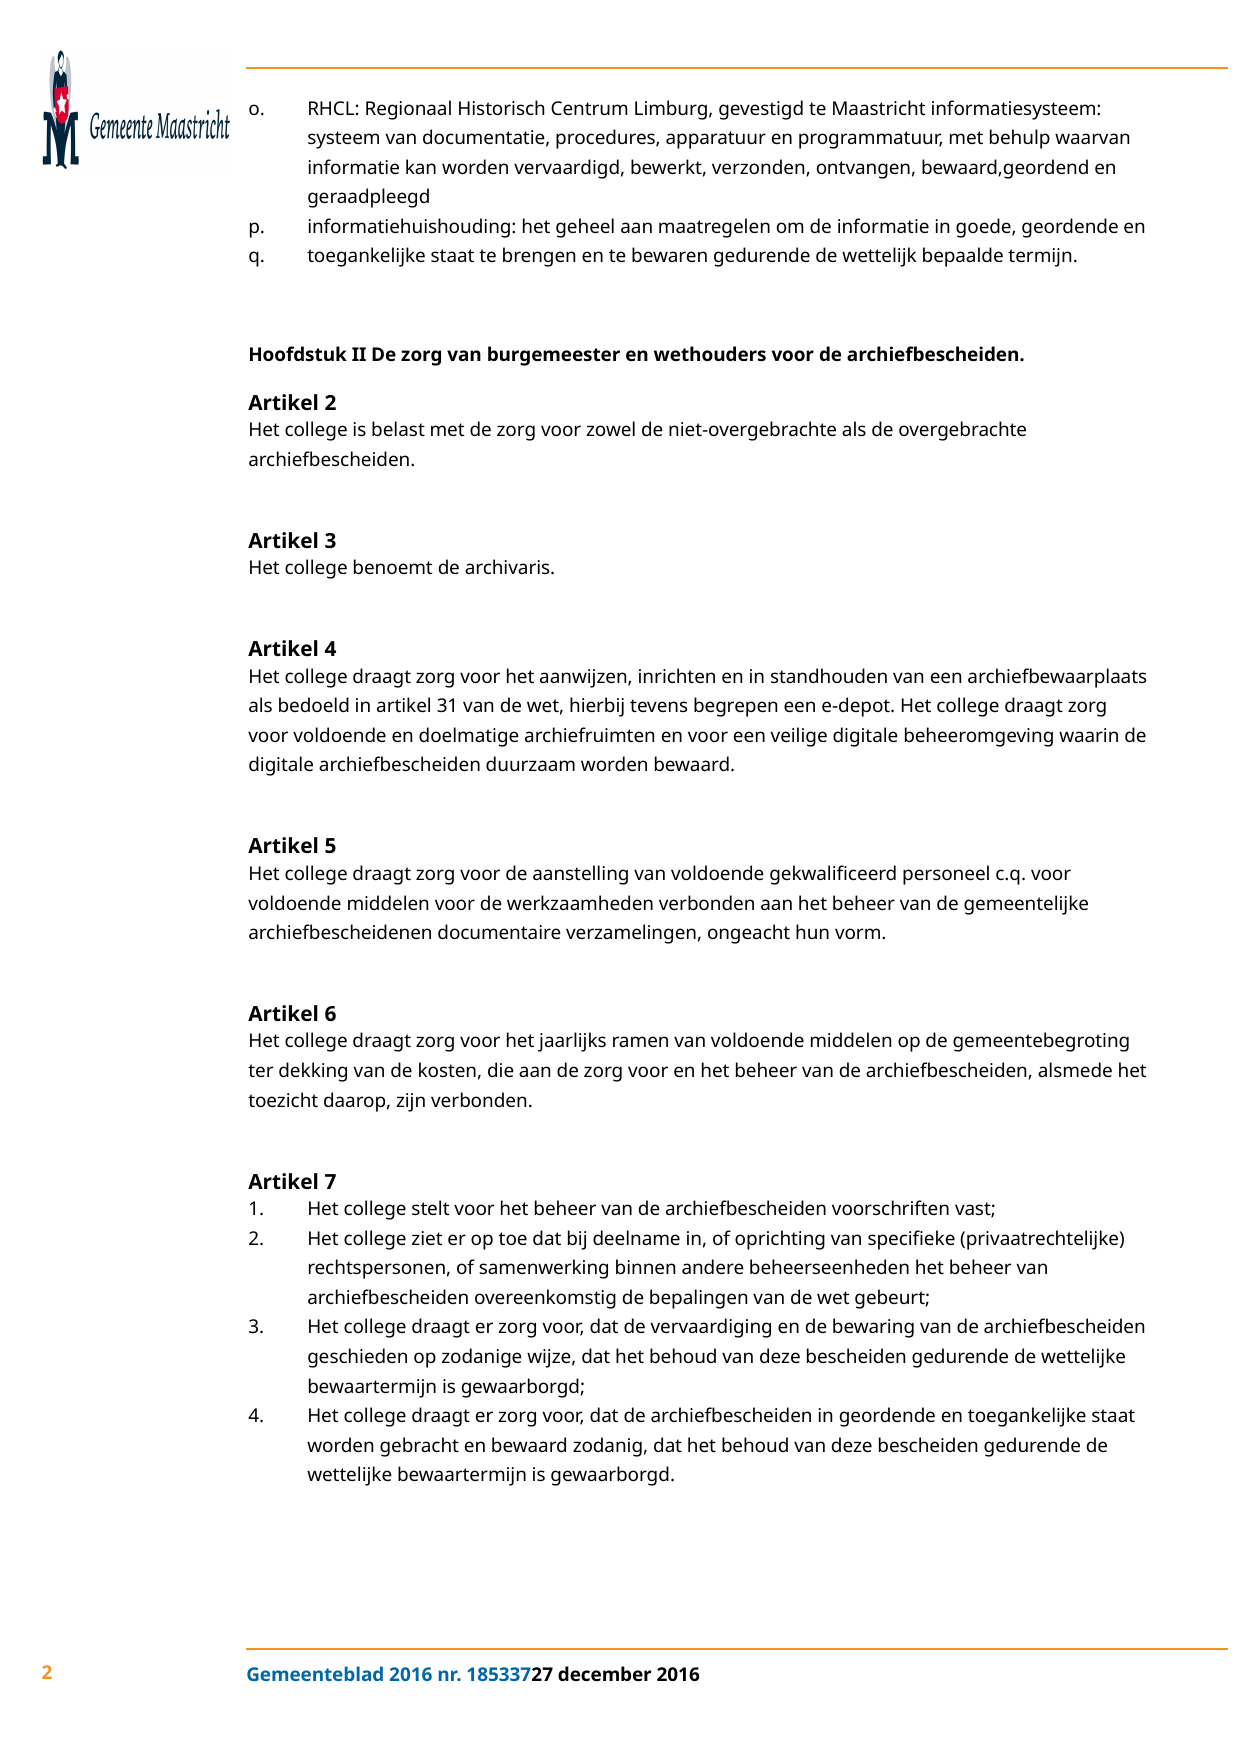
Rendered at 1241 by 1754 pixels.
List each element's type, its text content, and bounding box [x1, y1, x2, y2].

picture [41, 47, 231, 172]
text Artikel 4 [248, 634, 1152, 663]
text Artikel 5 [248, 832, 1152, 860]
list Het college draagt er zorg voor, dat de vervaardiging en de bewaring van de archiefbescheiden geschieden op zodanige wijze, dat het behoud van deze bescheiden gedurende de wettelijke bewaartermijn is gewaarborgd; [248, 1314, 1152, 1398]
text Het college draagt zorg voor het aanwijzen, inrichten en in standhouden van een archiefbewaarplaats als bedoeld in artikel 31 van de wet, hierbij tevens begrepen een e-depot. Het college draagt zorg voor voldoende en doelmatige archiefruimten en voor een veilige digitale beheeromgeving waarin de digitale archiefbescheiden duurzaam worden bewaard. [248, 663, 1152, 777]
list Het college draagt er zorg voor, dat de archiefbescheiden in geordende en toegankelijke staat worden gebracht en bewaard zodanig, dat het behoud van deze bescheiden gedurende de wettelijke bewaartermijn is gewaarborgd. [248, 1402, 1152, 1487]
list toegankelijke staat te brengen en te bewaren gedurende de wettelijk bepaalde termijn. [248, 243, 1152, 268]
text Het college benoemt de archivaris. [248, 554, 1152, 580]
list Het college stelt voor het beheer van de archiefbescheiden voorschriften vast; [248, 1195, 1152, 1221]
list RHCL: Regionaal Historisch Centrum Limburg, gevestigd te Maastricht informatiesysteem: systeem van documentatie, procedures, apparatuur en programmatuur, met behulp waarvan informatie kan worden vervaardigd, bewerkt, verzonden, ontvangen, bewaard,geordend en geraadpleegd [248, 95, 1152, 209]
text Het college draagt zorg voor de aanstelling van voldoende gekwalificeerd personeel c.q. voor voldoende middelen voor de werkzaamheden verbonden aan het beheer van de gemeentelijke archiefbescheidenen documentaire verzamelingen, ongeacht hun vorm. [248, 860, 1152, 945]
text Artikel 2 [248, 388, 1152, 416]
text Hoofdstuk II De zorg van burgemeester en wethouders voor de archiefbescheiden. [248, 339, 1152, 367]
text Het college is belast met de zorg voor zowel de niet-overgebrachte als de overgebrachte archiefbescheiden. [248, 416, 1152, 472]
text Het college draagt zorg voor het jaarlijks ramen van voldoende middelen op de gemeentebegroting ter dekking van de kosten, die aan de zorg voor en het beheer van de archiefbescheiden, alsmede het toezicht daarop, zijn verbonden. [248, 1028, 1152, 1113]
text Artikel 6 [248, 999, 1152, 1028]
list informatiehuishouding: het geheel aan maatregelen om de informatie in goede, geordende en [248, 213, 1152, 239]
text Artikel 7 [248, 1167, 1152, 1195]
text Artikel 3 [248, 526, 1152, 554]
list Het college ziet er op toe dat bij deelname in, of oprichting van specifieke (privaatrechtelijke) rechtspersonen, of samenwerking binnen andere beheerseenheden het beheer van archiefbescheiden overeenkomstig de bepalingen van de wet gebeurt; [248, 1225, 1152, 1310]
